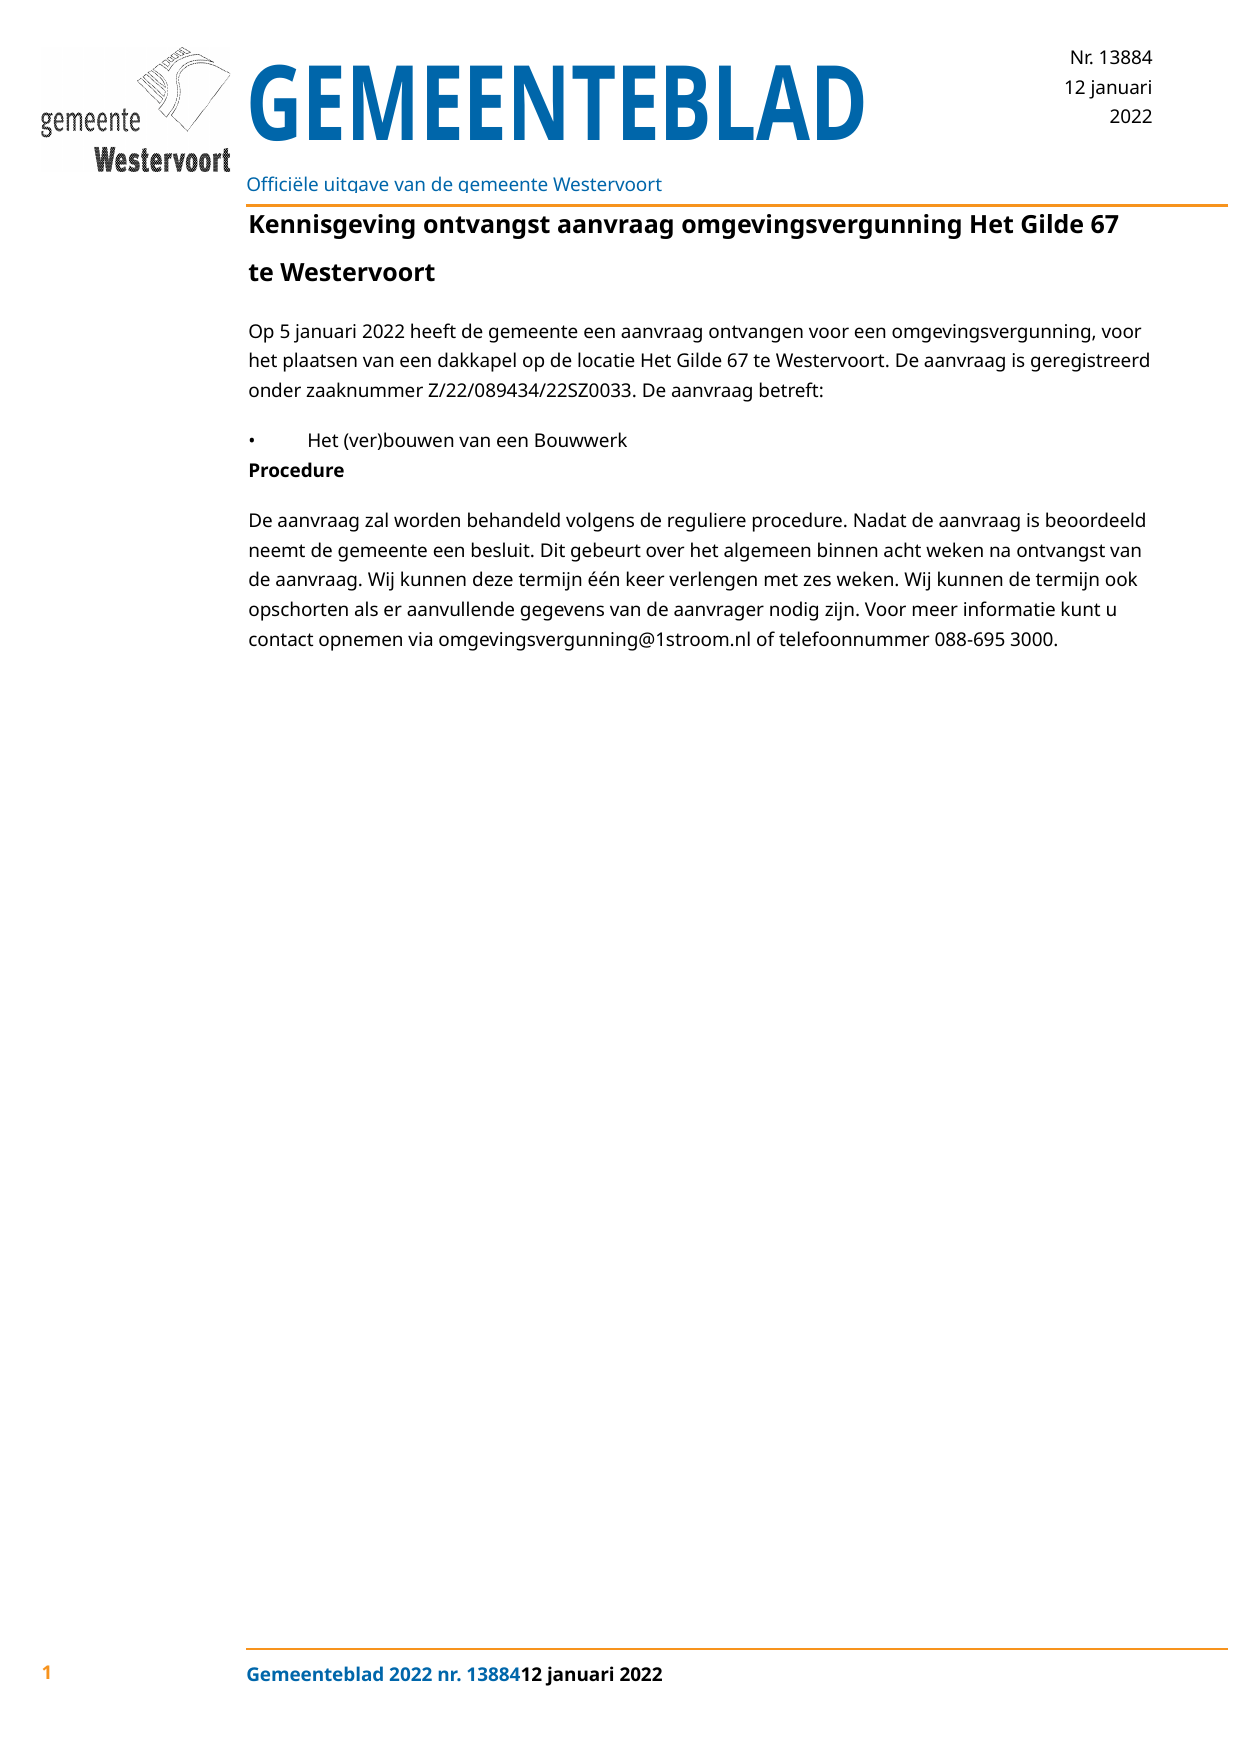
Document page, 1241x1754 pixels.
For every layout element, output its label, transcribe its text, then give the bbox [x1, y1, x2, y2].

text Op 5 januari 2022 heeft de gemeente een aanvraag ontvangen voor een omgevingsvergunning, voor het plaatsen van een dakkapel op de locatie Het Gilde 67 te Westervoort. De aanvraag is geregistreerd onder zaaknummer Z/22/089434/22SZ0033. De aanvraag betreft: [248, 318, 1152, 403]
picture [41, 47, 231, 172]
text De aanvraag zal worden behandeld volgens de reguliere procedure. Nadat de aanvraag is beoordeeld neemt de gemeente een besluit. Dit gebeurt over het algemeen binnen acht weken na ontvangst van de aanvraag. Wij kunnen deze termijn één keer verlengen met zes weken. Wij kunnen de termijn ook opschorten als er aanvullende gegevens van de aanvrager nodig zijn. Voor meer informatie kunt u contact opnemen via omgevingsvergunning@1stroom.nl of telefoonnummer 088-695 3000. [248, 507, 1152, 652]
text Kennisgeving ontvangst aanvraag omgevingsvergunning Het Gilde 67 te Westervoort [248, 207, 1152, 288]
list Het (ver)bouwen van een Bouwwerk [248, 427, 1152, 453]
text Procedure [248, 457, 1152, 483]
